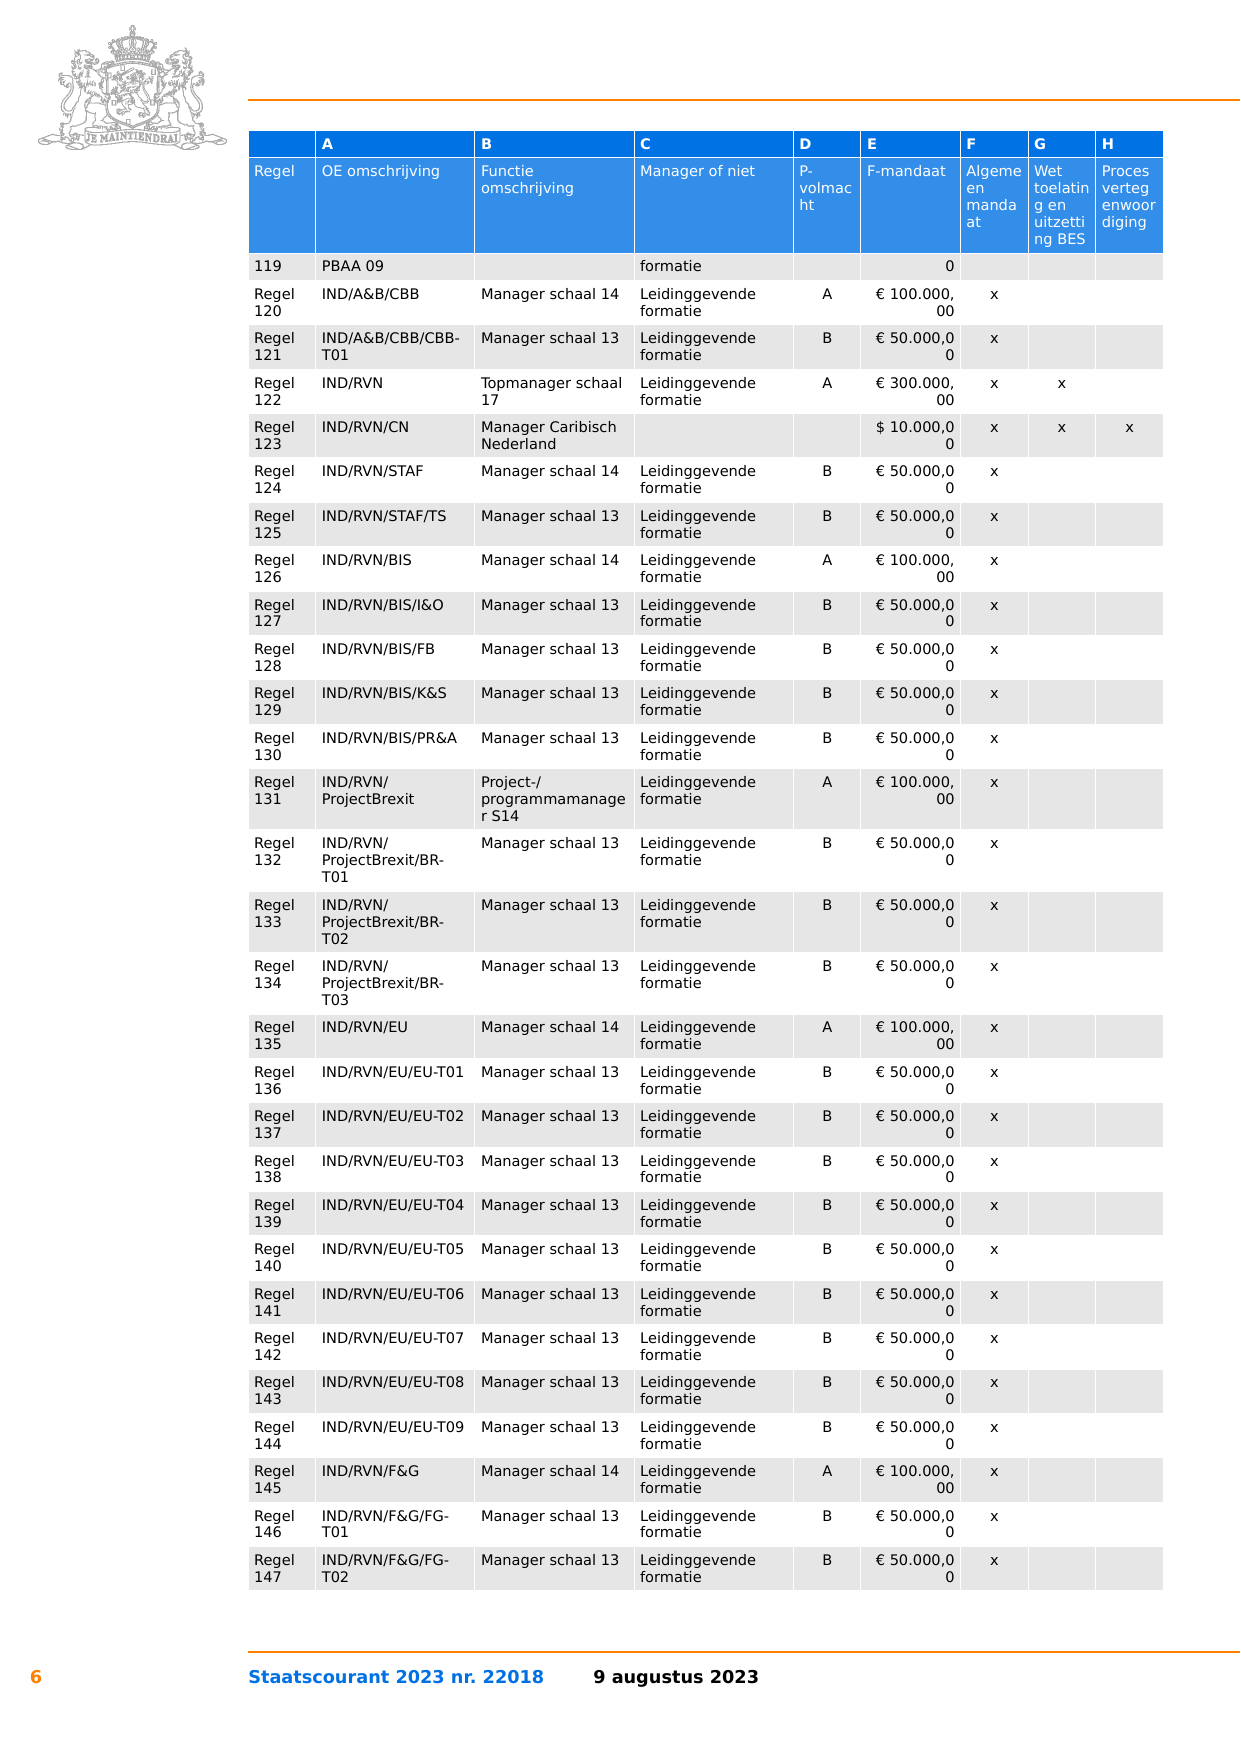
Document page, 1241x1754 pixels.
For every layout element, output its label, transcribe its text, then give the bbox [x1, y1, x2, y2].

table_cell B [794, 680, 860, 724]
table_cell [1096, 1370, 1163, 1413]
table_cell Regel 136 [249, 1059, 315, 1102]
table_cell IND/RVN/ProjectBrexit [316, 769, 474, 829]
table_cell [1029, 769, 1095, 829]
table_cell Leidinggevende formatie [635, 636, 793, 679]
table_cell € 50.000,00 [861, 503, 960, 546]
table_cell Regel 130 [249, 725, 315, 768]
table_cell B [794, 459, 860, 502]
table_cell Manager schaal 13 [475, 1059, 634, 1102]
table_cell x [961, 547, 1028, 591]
table_cell x [961, 1059, 1028, 1102]
table_cell Manager schaal 13 [475, 636, 634, 679]
table_cell IND/A&B/CBB [316, 281, 474, 324]
table_cell B [794, 1148, 860, 1191]
table_cell A [794, 370, 860, 413]
table_cell € 100.000,00 [861, 547, 960, 591]
table_cell Manager schaal 14 [475, 1015, 634, 1058]
table_cell Manager schaal 13 [475, 725, 634, 768]
table_cell [1096, 1414, 1163, 1457]
table_cell Regel 133 [249, 892, 315, 952]
table_cell IND/RVN/EU/EU-T01 [316, 1059, 474, 1102]
table_cell IND/RVN/EU/EU-T04 [316, 1192, 474, 1235]
table_cell Manager schaal 13 [475, 592, 634, 635]
table_cell Project-/programmamanager S14 [475, 769, 634, 829]
table_cell x [961, 831, 1028, 891]
table_cell x [961, 680, 1028, 724]
table_cell [1029, 1236, 1095, 1280]
table_cell IND/RVN/ProjectBrexit/BR-T03 [316, 953, 474, 1013]
table_cell x [1096, 414, 1163, 457]
table_cell IND/RVN/BIS/K&S [316, 680, 474, 724]
table_cell Wet toelating en uitzetting BES [1029, 158, 1095, 253]
table_cell B [794, 1103, 860, 1147]
table_cell € 50.000,00 [861, 831, 960, 891]
table_cell Manager of niet [635, 158, 793, 253]
table_cell Regel 120 [249, 281, 315, 324]
table_cell Leidinggevende formatie [635, 892, 793, 952]
table_cell IND/RVN/ProjectBrexit/BR-T02 [316, 892, 474, 952]
table_cell [1029, 953, 1095, 1013]
table_cell x [961, 769, 1028, 829]
table_cell Leidinggevende formatie [635, 1325, 793, 1368]
table_cell Topmanager schaal 17 [475, 370, 634, 413]
table_cell Regel 124 [249, 459, 315, 502]
table_cell Regel 127 [249, 592, 315, 635]
table_cell formatie [635, 254, 793, 280]
table_cell € 100.000,00 [861, 1458, 960, 1502]
table_cell B [794, 1547, 860, 1590]
table_cell € 50.000,00 [861, 1414, 960, 1457]
table_cell [1096, 831, 1163, 891]
table_cell [794, 414, 860, 457]
table_header G [1029, 131, 1095, 157]
table_cell PBAA 09 [316, 254, 474, 280]
table_cell Leidinggevende formatie [635, 1458, 793, 1502]
table_cell Regel 132 [249, 831, 315, 891]
table_cell IND/RVN/BIS [316, 547, 474, 591]
table_cell Leidinggevende formatie [635, 325, 793, 369]
table_cell B [794, 892, 860, 952]
table_cell Leidinggevende formatie [635, 281, 793, 324]
table_header [249, 131, 315, 157]
table_cell Regel 142 [249, 1325, 315, 1368]
table_cell € 50.000,00 [861, 1325, 960, 1368]
table_cell x [961, 1458, 1028, 1502]
table_cell [1029, 892, 1095, 952]
table_cell [1029, 281, 1095, 324]
table_cell Leidinggevende formatie [635, 1015, 793, 1058]
table_cell x [961, 503, 1028, 546]
table_cell [1096, 325, 1163, 369]
table_cell IND/RVN/EU/EU-T07 [316, 1325, 474, 1368]
table_cell Leidinggevende formatie [635, 592, 793, 635]
table_cell A [794, 281, 860, 324]
table_cell [1029, 1015, 1095, 1058]
table_cell Manager Caribisch Nederland [475, 414, 634, 457]
table_cell Leidinggevende formatie [635, 1236, 793, 1280]
table_cell [1096, 636, 1163, 679]
table_cell Manager schaal 13 [475, 1503, 634, 1546]
table_cell € 50.000,00 [861, 1503, 960, 1546]
table_cell B [794, 725, 860, 768]
table_cell Manager schaal 13 [475, 1236, 634, 1280]
table_cell IND/RVN/ProjectBrexit/BR-T01 [316, 831, 474, 891]
table_cell x [961, 1503, 1028, 1546]
table_cell Manager schaal 14 [475, 459, 634, 502]
table_cell x [961, 592, 1028, 635]
table_cell Leidinggevende formatie [635, 680, 793, 724]
table_cell Leidinggevende formatie [635, 1192, 793, 1235]
table_cell Leidinggevende formatie [635, 831, 793, 891]
table_cell IND/RVN/F&G/FG-T01 [316, 1503, 474, 1546]
table_cell [1096, 1325, 1163, 1368]
table_cell x [961, 1325, 1028, 1368]
table_cell B [794, 1503, 860, 1546]
table_cell Regel [249, 158, 315, 253]
table_cell IND/RVN/EU [316, 1015, 474, 1058]
table_cell B [794, 831, 860, 891]
table_cell B [794, 953, 860, 1013]
table_cell € 50.000,00 [861, 1192, 960, 1235]
table_cell Manager schaal 13 [475, 1370, 634, 1413]
table_cell € 50.000,00 [861, 1281, 960, 1324]
table_cell IND/RVN/STAF/TS [316, 503, 474, 546]
table_cell A [794, 769, 860, 829]
table_cell € 50.000,00 [861, 1148, 960, 1191]
table_cell Regel 147 [249, 1547, 315, 1590]
table_cell [635, 414, 793, 457]
table_cell IND/RVN/STAF [316, 459, 474, 502]
table_cell A [794, 547, 860, 591]
table_cell Leidinggevende formatie [635, 953, 793, 1013]
table_cell Manager schaal 13 [475, 1414, 634, 1457]
table_cell [1029, 1103, 1095, 1147]
table_cell [1029, 1458, 1095, 1502]
table_cell Regel 135 [249, 1015, 315, 1058]
table_cell Leidinggevende formatie [635, 1414, 793, 1457]
table_cell Leidinggevende formatie [635, 459, 793, 502]
table_cell Regel 131 [249, 769, 315, 829]
table_cell IND/RVN/F&G [316, 1458, 474, 1502]
table_cell Leidinggevende formatie [635, 503, 793, 546]
table_cell [1029, 1370, 1095, 1413]
table_cell Manager schaal 13 [475, 1148, 634, 1191]
table_cell Leidinggevende formatie [635, 1503, 793, 1546]
table_cell Regel 128 [249, 636, 315, 679]
table_cell IND/RVN/EU/EU-T02 [316, 1103, 474, 1147]
table_cell x [961, 1015, 1028, 1058]
table_cell x [961, 281, 1028, 324]
table_cell Regel 144 [249, 1414, 315, 1457]
table_cell Regel 121 [249, 325, 315, 369]
table_cell € 50.000,00 [861, 1236, 960, 1280]
table_cell x [1029, 370, 1095, 413]
table_cell B [794, 1370, 860, 1413]
table_cell IND/RVN/EU/EU-T09 [316, 1414, 474, 1457]
table_cell Manager schaal 14 [475, 281, 634, 324]
table_cell Regel 134 [249, 953, 315, 1013]
table_cell Leidinggevende formatie [635, 370, 793, 413]
table_cell IND/RVN/BIS/PR&A [316, 725, 474, 768]
table_cell Manager schaal 13 [475, 892, 634, 952]
table_cell IND/RVN/EU/EU-T03 [316, 1148, 474, 1191]
table_cell [1096, 547, 1163, 591]
table_cell [1096, 1503, 1163, 1546]
table_cell x [961, 953, 1028, 1013]
table_cell Manager schaal 13 [475, 1547, 634, 1590]
table_cell [475, 254, 634, 280]
table_cell Leidinggevende formatie [635, 1148, 793, 1191]
table_cell Manager schaal 14 [475, 547, 634, 591]
table_cell [1029, 592, 1095, 635]
table_cell Leidinggevende formatie [635, 1059, 793, 1102]
table_cell x [961, 325, 1028, 369]
table_cell [1096, 592, 1163, 635]
table_cell Manager schaal 13 [475, 680, 634, 724]
table_cell [1029, 503, 1095, 546]
table_cell [1096, 769, 1163, 829]
table_cell x [961, 725, 1028, 768]
table_cell [1029, 254, 1095, 280]
table_cell x [961, 892, 1028, 952]
table_cell x [961, 370, 1028, 413]
table_cell Manager schaal 13 [475, 1103, 634, 1147]
table_cell Regel 122 [249, 370, 315, 413]
table_cell [1096, 1458, 1163, 1502]
table_cell [1029, 1148, 1095, 1191]
table_cell x [961, 459, 1028, 502]
table_cell [1096, 892, 1163, 952]
table_cell € 300.000,00 [861, 370, 960, 413]
table_cell 119 [249, 254, 315, 280]
table_cell [1096, 459, 1163, 502]
table_cell Procesvertegenwoordiging [1096, 158, 1163, 253]
table_cell A [794, 1458, 860, 1502]
table_cell 0 [861, 254, 960, 280]
table_cell € 50.000,00 [861, 953, 960, 1013]
table_cell Regel 125 [249, 503, 315, 546]
table_cell [1096, 1547, 1163, 1590]
table_cell [1029, 1414, 1095, 1457]
table_header H [1096, 131, 1163, 157]
table_cell B [794, 503, 860, 546]
table_cell Manager schaal 13 [475, 325, 634, 369]
table_cell € 50.000,00 [861, 680, 960, 724]
table_cell [1029, 1325, 1095, 1368]
table_cell B [794, 1281, 860, 1324]
table_cell Leidinggevende formatie [635, 547, 793, 591]
table_cell € 50.000,00 [861, 592, 960, 635]
table_cell Regel 146 [249, 1503, 315, 1546]
table_cell Regel 129 [249, 680, 315, 724]
table_cell [1096, 370, 1163, 413]
table_cell [961, 254, 1028, 280]
table_cell IND/RVN/EU/EU-T08 [316, 1370, 474, 1413]
table_cell IND/RVN/CN [316, 414, 474, 457]
table_cell [1029, 636, 1095, 679]
table_cell x [961, 1192, 1028, 1235]
table_cell Regel 138 [249, 1148, 315, 1191]
table_cell € 50.000,00 [861, 636, 960, 679]
table_cell [1096, 725, 1163, 768]
table_cell [1096, 503, 1163, 546]
table_cell IND/RVN [316, 370, 474, 413]
table_cell B [794, 1325, 860, 1368]
table_cell [1029, 459, 1095, 502]
table_cell € 50.000,00 [861, 459, 960, 502]
picture [38, 25, 227, 150]
table_cell [1029, 1281, 1095, 1324]
table_cell x [961, 1148, 1028, 1191]
table_cell Manager schaal 13 [475, 1325, 634, 1368]
table_cell Manager schaal 14 [475, 1458, 634, 1502]
table_cell [1096, 953, 1163, 1013]
table_cell IND/A&B/CBB/CBB-T01 [316, 325, 474, 369]
table_header B [475, 131, 634, 157]
table_cell € 50.000,00 [861, 325, 960, 369]
table_cell B [794, 636, 860, 679]
table_cell Regel 145 [249, 1458, 315, 1502]
table_cell [794, 254, 860, 280]
table_cell x [961, 636, 1028, 679]
table_cell Manager schaal 13 [475, 831, 634, 891]
table_cell IND/RVN/EU/EU-T06 [316, 1281, 474, 1324]
table_cell IND/RVN/BIS/I&O [316, 592, 474, 635]
table_cell [1096, 1236, 1163, 1280]
table_cell B [794, 1059, 860, 1102]
table_cell F-mandaat [861, 158, 960, 253]
table_cell [1096, 1192, 1163, 1235]
table_header D [794, 131, 860, 157]
table_cell € 50.000,00 [861, 725, 960, 768]
table_cell x [961, 1414, 1028, 1457]
table_cell x [961, 1236, 1028, 1280]
table_cell Manager schaal 13 [475, 1281, 634, 1324]
table_cell B [794, 1192, 860, 1235]
table_cell OE omschrijving [316, 158, 474, 253]
table_cell Regel 140 [249, 1236, 315, 1280]
table_cell Manager schaal 13 [475, 503, 634, 546]
table_cell [1096, 1281, 1163, 1324]
table_cell Regel 139 [249, 1192, 315, 1235]
table_cell Functie omschrijving [475, 158, 634, 253]
table_header F [961, 131, 1028, 157]
table_cell [1029, 831, 1095, 891]
table_cell € 50.000,00 [861, 1370, 960, 1413]
table_cell Leidinggevende formatie [635, 1281, 793, 1324]
table_cell [1029, 1547, 1095, 1590]
table_cell € 100.000,00 [861, 1015, 960, 1058]
table_cell [1029, 1503, 1095, 1546]
table_cell A [794, 1015, 860, 1058]
table_cell [1029, 1059, 1095, 1102]
table_cell [1096, 1059, 1163, 1102]
table_cell Leidinggevende formatie [635, 725, 793, 768]
table_cell x [961, 1547, 1028, 1590]
table_cell [1096, 281, 1163, 324]
table_cell € 100.000,00 [861, 769, 960, 829]
table_cell Algemeen mandaat [961, 158, 1028, 253]
table_cell [1029, 680, 1095, 724]
table_cell [1029, 325, 1095, 369]
table_cell x [961, 414, 1028, 457]
table_cell [1096, 1103, 1163, 1147]
table_cell B [794, 1414, 860, 1457]
table_cell [1096, 680, 1163, 724]
table_cell Leidinggevende formatie [635, 1103, 793, 1147]
table_cell Regel 126 [249, 547, 315, 591]
table_cell € 50.000,00 [861, 1547, 960, 1590]
table_cell [1029, 1192, 1095, 1235]
table_cell Leidinggevende formatie [635, 769, 793, 829]
table_cell € 50.000,00 [861, 1059, 960, 1102]
table_cell [1096, 1148, 1163, 1191]
table_header C [635, 131, 793, 157]
table_cell Regel 123 [249, 414, 315, 457]
table_cell [1096, 1015, 1163, 1058]
table_cell x [961, 1103, 1028, 1147]
table_cell Regel 137 [249, 1103, 315, 1147]
table_cell Leidinggevende formatie [635, 1547, 793, 1590]
table_cell B [794, 592, 860, 635]
table_cell Leidinggevende formatie [635, 1370, 793, 1413]
table_cell x [1029, 414, 1095, 457]
table_cell Regel 141 [249, 1281, 315, 1324]
table_cell Regel 143 [249, 1370, 315, 1413]
table_cell Manager schaal 13 [475, 953, 634, 1013]
table_header E [861, 131, 960, 157]
table_cell [1096, 254, 1163, 280]
table_cell x [961, 1370, 1028, 1413]
table_cell [1029, 725, 1095, 768]
table_cell B [794, 325, 860, 369]
table_cell € 100.000,00 [861, 281, 960, 324]
table_cell € 50.000,00 [861, 1103, 960, 1147]
table_cell IND/RVN/EU/EU-T05 [316, 1236, 474, 1280]
table_cell x [961, 1281, 1028, 1324]
table_cell IND/RVN/BIS/FB [316, 636, 474, 679]
table_cell $ 10.000,00 [861, 414, 960, 457]
table_cell IND/RVN/F&G/FG-T02 [316, 1547, 474, 1590]
table_cell P-volmacht [794, 158, 860, 253]
table_cell [1029, 547, 1095, 591]
table_cell € 50.000,00 [861, 892, 960, 952]
table_cell B [794, 1236, 860, 1280]
table_cell Manager schaal 13 [475, 1192, 634, 1235]
table_header A [316, 131, 474, 157]
